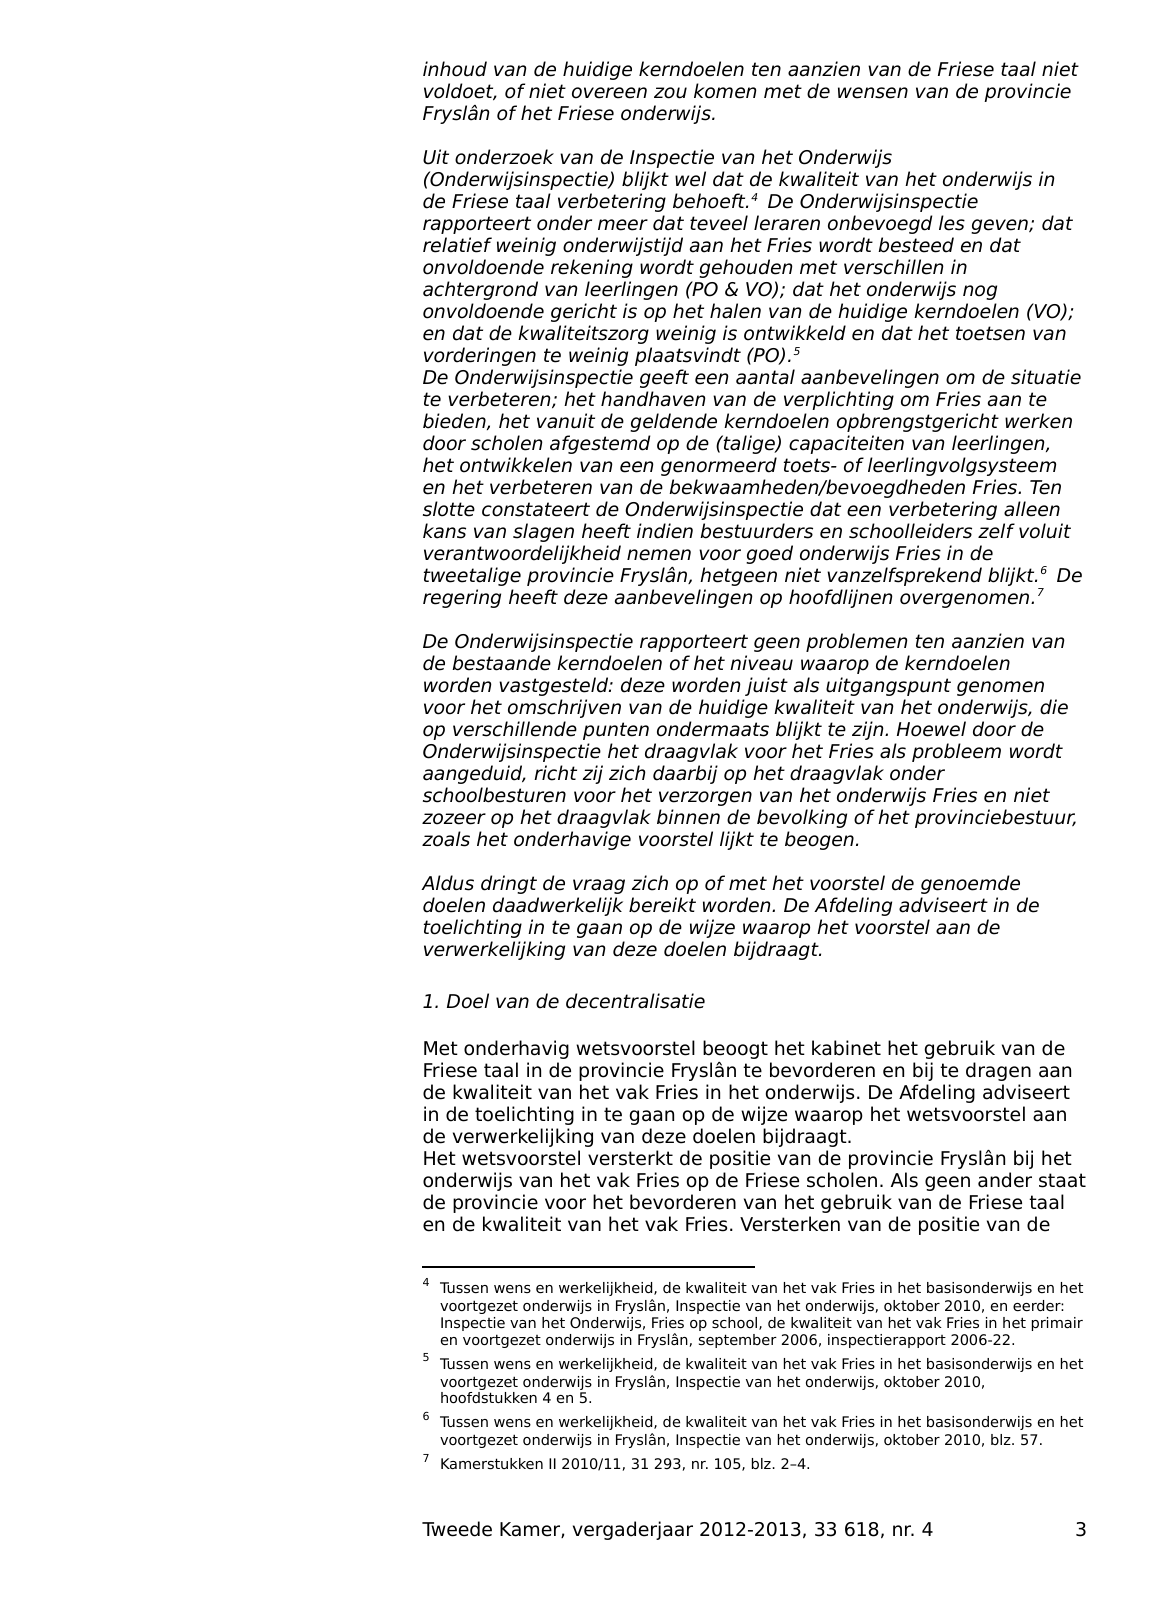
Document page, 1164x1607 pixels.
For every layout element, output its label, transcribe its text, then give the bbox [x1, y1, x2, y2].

text Het wetsvoorstel versterkt de positie van de provincie Fryslân bij het onderwijs van het vak Fries op de Friese scholen. Als geen ander staat de provincie voor het bevorderen van het gebruik van de Friese taal en de kwaliteit van het vak Fries. Versterken van de positie van de [422, 1148, 1087, 1236]
text De Onderwijsinspectie geeft een aantal aanbevelingen om de situatie te verbeteren; het handhaven van de verplichting om Fries aan te bieden, het vanuit de geldende kerndoelen opbrengstgericht werken door scholen afgestemd op de (talige) capaciteiten van leerlingen, het ontwikkelen van een genormeerd toets- of leerlingvolgsysteem en het verbeteren van de bekwaamheden/bevoegdheden Fries. Ten slotte constateert de Onderwijsinspectie dat een verbetering alleen kans van slagen heeft indien bestuurders en schoolleiders zelf voluit verantwoordelijkheid nemen voor goed onderwijs Fries in de tweetalige provincie Fryslân, hetgeen niet vanzelfsprekend blijkt. De regering heeft deze aanbevelingen op hoofdlijnen overgenomen. [422, 367, 1087, 609]
text Aldus dringt de vraag zich op of met het voorstel de genoemde doelen daadwerkelijk bereikt worden. De Afdeling adviseert in de toelichting in te gaan op de wijze waarop het voorstel aan de verwerkelijking van deze doelen bijdraagt. [422, 873, 1087, 961]
text Tussen wens en werkelijkheid, de kwaliteit van het vak Fries in het basisonderwijs en het voortgezet onderwijs in Fryslân, Inspectie van het onderwijs, oktober 2010, hoofdstukken 4 en 5. [422, 1352, 1087, 1407]
text Kamerstukken II 2010/11, 31 293, nr. 105, blz. 2–4. [422, 1452, 1087, 1474]
subtitle 1. Doel van de decentralisatie [422, 991, 1087, 1013]
text inhoud van de huidige kerndoelen ten aanzien van de Friese taal niet voldoet, of niet overeen zou komen met de wensen van de provincie Fryslân of het Friese onderwijs. [422, 59, 1087, 125]
text De Onderwijsinspectie rapporteert geen problemen ten aanzien van de bestaande kerndoelen of het niveau waarop de kerndoelen worden vastgesteld: deze worden juist als uitgangspunt genomen voor het omschrijven van de huidige kwaliteit van het onderwijs, die op verschillende punten ondermaats blijkt te zijn. Hoewel door de Onderwijsinspectie het draagvlak voor het Fries als probleem wordt aangeduid, richt zij zich daarbij op het draagvlak onder schoolbesturen voor het verzorgen van het onderwijs Fries en niet zozeer op het draagvlak binnen de bevolking of het provinciebestuur, zoals het onderhavige voorstel lijkt te beogen. [422, 631, 1087, 851]
text Tussen wens en werkelijkheid, de kwaliteit van het vak Fries in het basisonderwijs en het voortgezet onderwijs in Fryslân, Inspectie van het onderwijs, oktober 2010, blz. 57. [422, 1410, 1087, 1449]
text Met onderhavig wetsvoorstel beoogt het kabinet het gebruik van de Friese taal in de provincie Fryslân te bevorderen en bij te dragen aan de kwaliteit van het vak Fries in het onderwijs. De Afdeling adviseert in de toelichting in te gaan op de wijze waarop het wetsvoorstel aan de verwerkelijking van deze doelen bijdraagt. [422, 1038, 1087, 1148]
text Uit onderzoek van de Inspectie van het Onderwijs (Onderwijsinspectie) blijkt wel dat de kwaliteit van het onderwijs in de Friese taal verbetering behoeft. De Onderwijsinspectie rapporteert onder meer dat teveel leraren onbevoegd les geven; dat relatief weinig onderwijstijd aan het Fries wordt besteed en dat onvoldoende rekening wordt gehouden met verschillen in achtergrond van leerlingen (PO & VO); dat het onderwijs nog onvoldoende gericht is op het halen van de huidige kerndoelen (VO); en dat de kwaliteitszorg weinig is ontwikkeld en dat het toetsen van vorderingen te weinig plaatsvindt (PO). [422, 147, 1087, 367]
text Tussen wens en werkelijkheid, de kwaliteit van het vak Fries in het basisonderwijs en het voortgezet onderwijs in Fryslân, Inspectie van het onderwijs, oktober 2010, en eerder: Inspectie van het Onderwijs, Fries op school, de kwaliteit van het vak Fries in het primair en voortgezet onderwijs in Fryslân, september 2006, inspectierapport 2006-22. [422, 1276, 1087, 1349]
